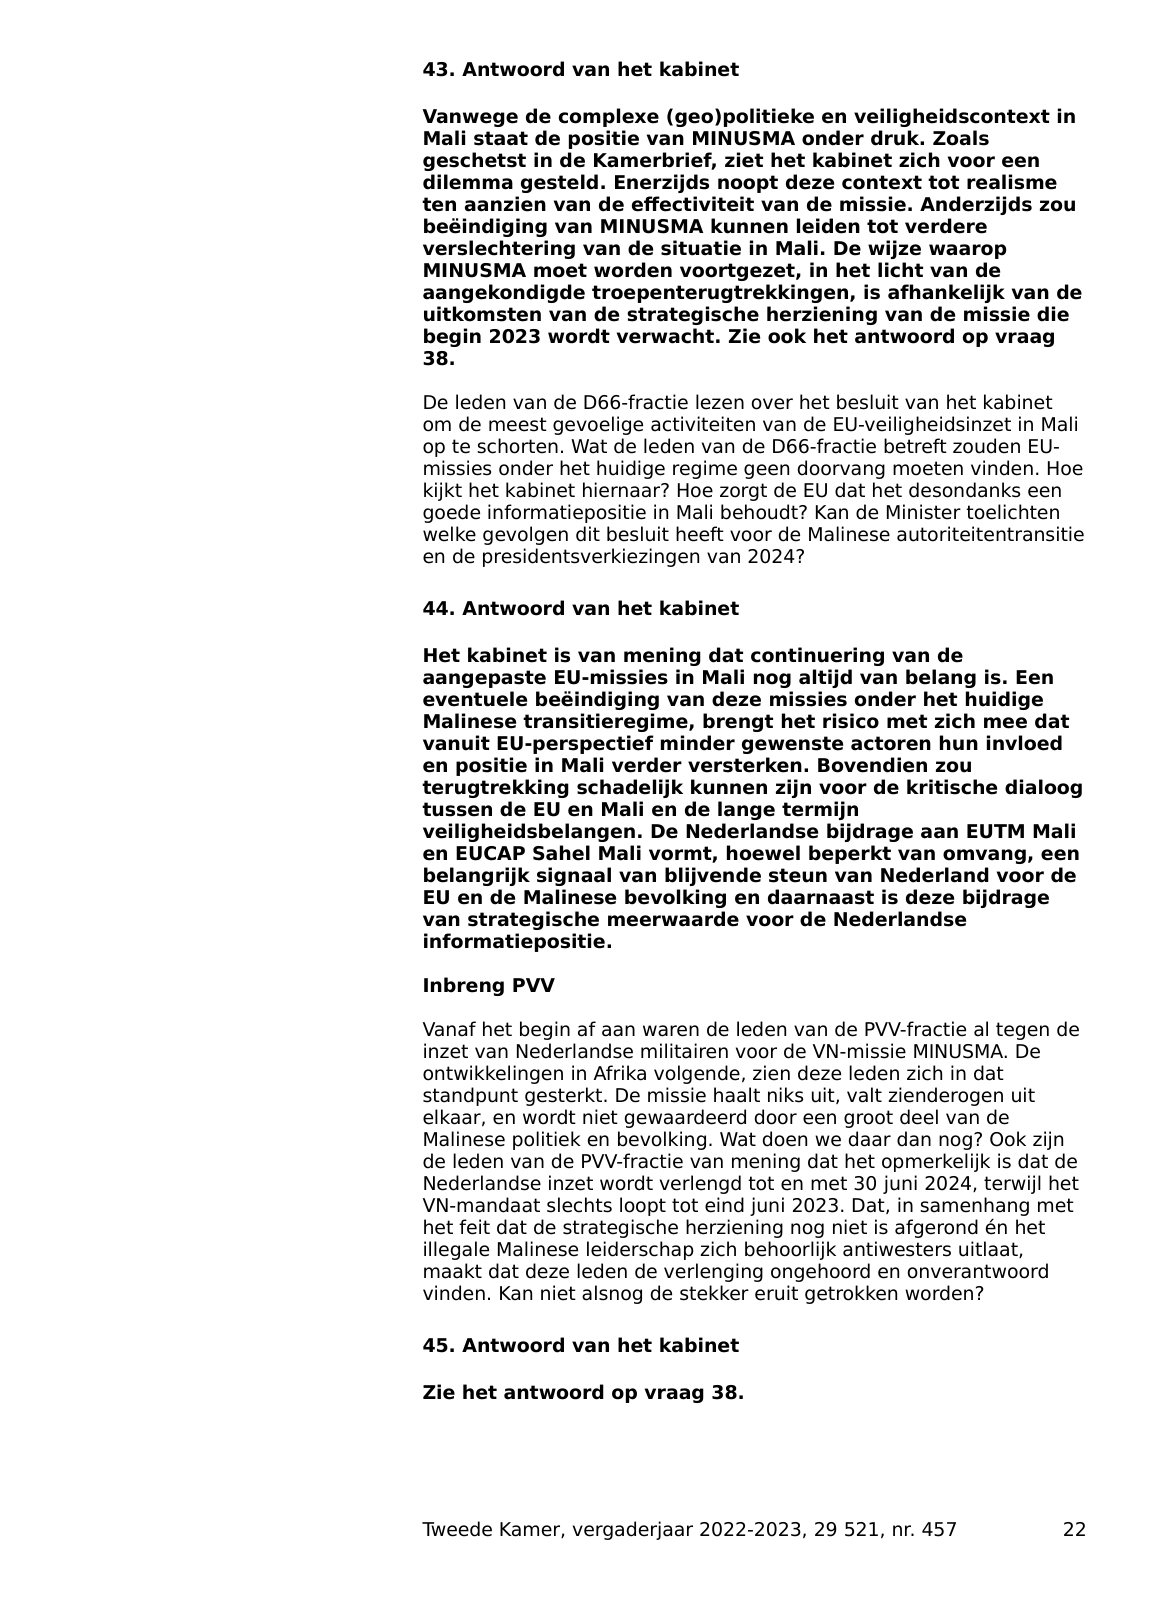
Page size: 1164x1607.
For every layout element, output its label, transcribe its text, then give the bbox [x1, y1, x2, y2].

subtitle 45. Antwoord van het kabinet [422, 1334, 1087, 1357]
text Vanwege de complexe (geo)politieke en veiligheidscontext in Mali staat de positie van MINUSMA onder druk. Zoals geschetst in de Kamerbrief, ziet het kabinet zich voor een dilemma gesteld. Enerzijds noopt deze context tot realisme ten aanzien van de effectiviteit van de missie. Anderzijds zou beëindiging van MINUSMA kunnen leiden tot verdere verslechtering van de situatie in Mali. De wijze waarop MINUSMA moet worden voortgezet, in het licht van de aangekondigde troepenterugtrekkingen, is afhankelijk van de uitkomsten van de strategische herziening van de missie die begin 2023 wordt verwacht. Zie ook het antwoord op vraag 38. [422, 106, 1087, 370]
text Het kabinet is van mening dat continuering van de aangepaste EU-missies in Mali nog altijd van belang is. Een eventuele beëindiging van deze missies onder het huidige Malinese transitieregime, brengt het risico met zich mee dat vanuit EU-perspectief minder gewenste actoren hun invloed en positie in Mali verder versterken. Bovendien zou terugtrekking schadelijk kunnen zijn voor de kritische dialoog tussen de EU en Mali en de lange termijn veiligheidsbelangen. De Nederlandse bijdrage aan EUTM Mali en EUCAP Sahel Mali vormt, hoewel beperkt van omvang, een belangrijk signaal van blijvende steun van Nederland voor de EU en de Malinese bevolking en daarnaast is deze bijdrage van strategische meerwaarde voor de Nederlandse informatiepositie. [422, 645, 1087, 952]
text De leden van de D66-fractie lezen over het besluit van het kabinet om de meest gevoelige activiteiten van de EU-veiligheidsinzet in Mali op te schorten. Wat de leden van de D66-fractie betreft zouden EU-missies onder het huidige regime geen doorvang moeten vinden. Hoe kijkt het kabinet hiernaar? Hoe zorgt de EU dat het desondanks een goede informatiepositie in Mali behoudt? Kan de Minister toelichten welke gevolgen dit besluit heeft voor de Malinese autoriteitentransitie en de presidentsverkiezingen van 2024? [422, 392, 1087, 568]
subtitle Inbreng PVV [422, 975, 1087, 997]
text Zie het antwoord op vraag 38. [422, 1382, 1087, 1403]
text Vanaf het begin af aan waren de leden van de PVV-fractie al tegen de inzet van Nederlandse militairen voor de VN-missie MINUSMA. De ontwikkelingen in Afrika volgende, zien deze leden zich in dat standpunt gesterkt. De missie haalt niks uit, valt zienderogen uit elkaar, en wordt niet gewaardeerd door een groot deel van de Malinese politiek en bevolking. Wat doen we daar dan nog? Ook zijn de leden van de PVV-fractie van mening dat het opmerkelijk is dat de Nederlandse inzet wordt verlengd tot en met 30 juni 2024, terwijl het VN-mandaat slechts loopt tot eind juni 2023. Dat, in samenhang met het feit dat de strategische herziening nog niet is afgerond én het illegale Malinese leiderschap zich behoorlijk antiwesters uitlaat, maakt dat deze leden de verlenging ongehoord en onverantwoord vinden. Kan niet alsnog de stekker eruit getrokken worden? [422, 1019, 1087, 1304]
subtitle 44. Antwoord van het kabinet [422, 598, 1087, 620]
subtitle 43. Antwoord van het kabinet [422, 59, 1087, 81]
